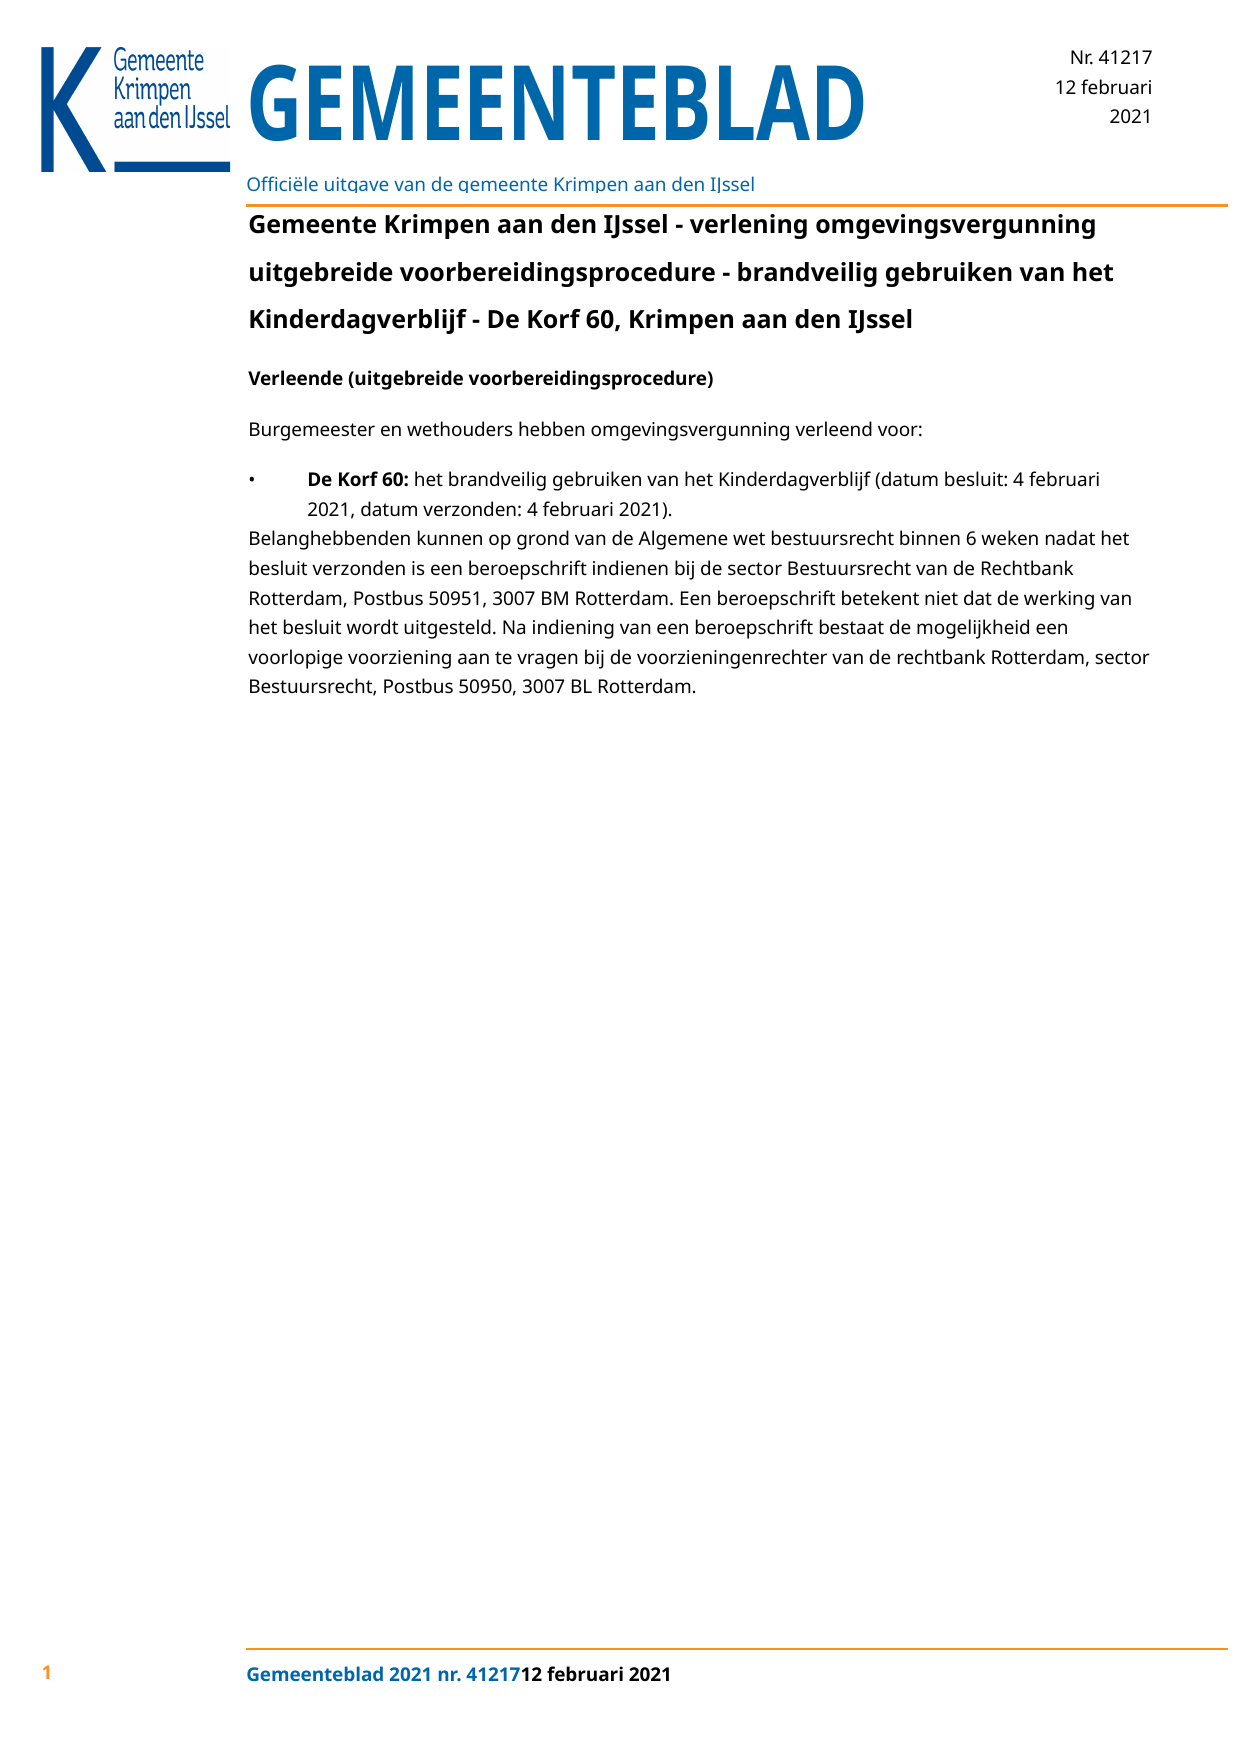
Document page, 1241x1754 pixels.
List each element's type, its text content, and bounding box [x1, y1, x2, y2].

text Verleende (uitgebreide voorbereidingsprocedure) [248, 366, 1152, 391]
text Burgemeester en wethouders hebben omgevingsvergunning verleend voor: [248, 416, 1152, 442]
text Gemeente Krimpen aan den IJssel - verlening omgevingsvergunning uitgebreide voorbereidingsprocedure - brandveilig gebruiken van het Kinderdagverblijf - De Korf 60, Krimpen aan den IJssel [248, 207, 1152, 336]
picture [41, 47, 231, 172]
text Belanghebbenden kunnen op grond van de Algemene wet bestuursrecht binnen 6 weken nadat het besluit verzonden is een beroepschrift indienen bij de sector Bestuursrecht van de Rechtbank Rotterdam, Postbus 50951, 3007 BM Rotterdam. Een beroepschrift betekent niet dat de werking van het besluit wordt uitgesteld. Na indiening van een beroepschrift bestaat de mogelijkheid een voorlopige voorziening aan te vragen bij de voorzieningenrechter van de rechtbank Rotterdam, sector Bestuursrecht, Postbus 50950, 3007 BL Rotterdam. [248, 526, 1152, 699]
list De Korf 60: het brandveilig gebruiken van het Kinderdagverblijf (datum besluit: 4 februari 2021, datum verzonden: 4 februari 2021). [248, 466, 1152, 522]
